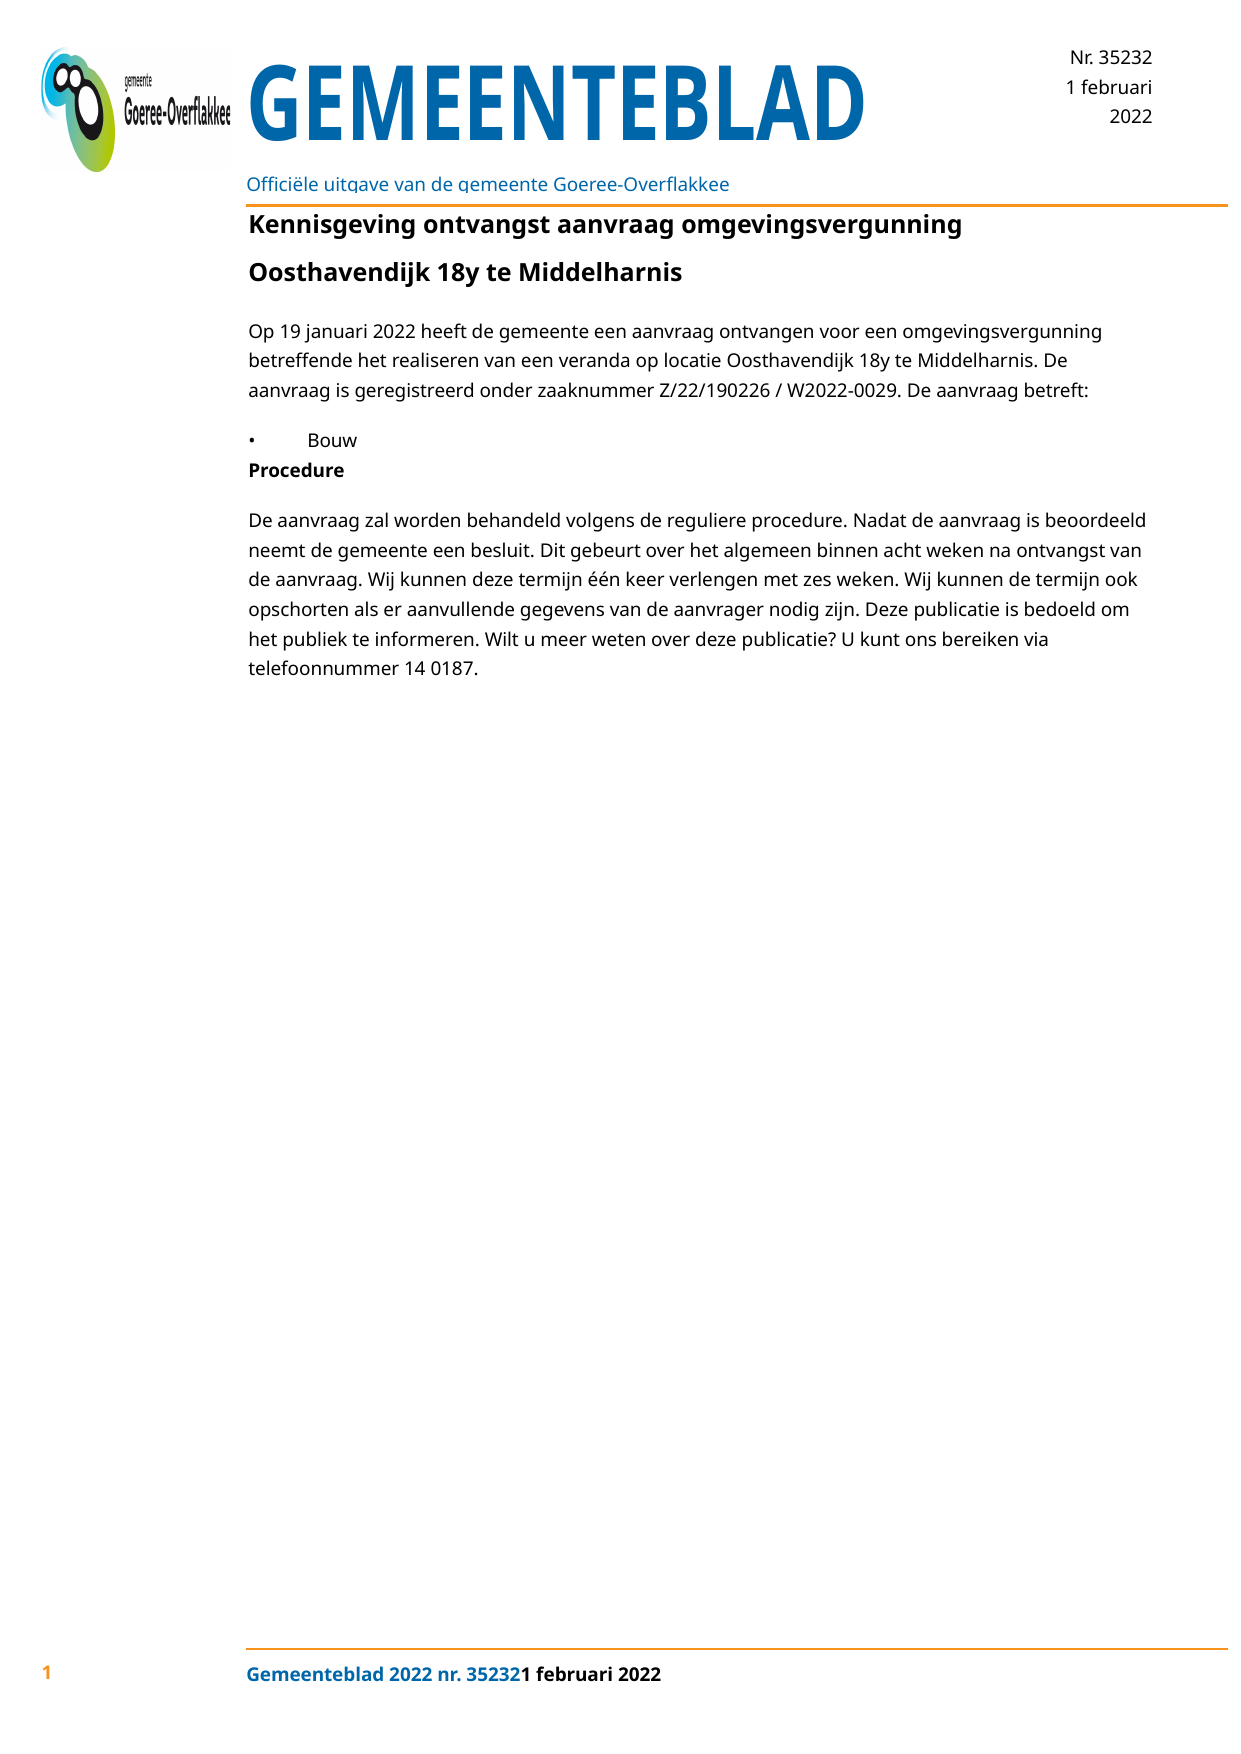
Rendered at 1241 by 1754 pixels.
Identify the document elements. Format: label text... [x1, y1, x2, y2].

text De aanvraag zal worden behandeld volgens de reguliere procedure. Nadat de aanvraag is beoordeeld neemt de gemeente een besluit. Dit gebeurt over het algemeen binnen acht weken na ontvangst van de aanvraag. Wij kunnen deze termijn één keer verlengen met zes weken. Wij kunnen de termijn ook opschorten als er aanvullende gegevens van de aanvrager nodig zijn. Deze publicatie is bedoeld om het publiek te informeren. Wilt u meer weten over deze publicatie? U kunt ons bereiken via telefoonnummer 14 0187. [248, 507, 1152, 681]
list Bouw [248, 427, 1152, 453]
text Procedure [248, 457, 1152, 483]
text Op 19 januari 2022 heeft de gemeente een aanvraag ontvangen voor een omgevingsvergunning betreffende het realiseren van een veranda op locatie Oosthavendijk 18y te Middelharnis. De aanvraag is geregistreerd onder zaaknummer Z/22/190226 / W2022-0029. De aanvraag betreft: [248, 318, 1152, 403]
picture [41, 47, 231, 172]
text Kennisgeving ontvangst aanvraag omgevingsvergunning Oosthavendijk 18y te Middelharnis [248, 207, 1152, 288]
